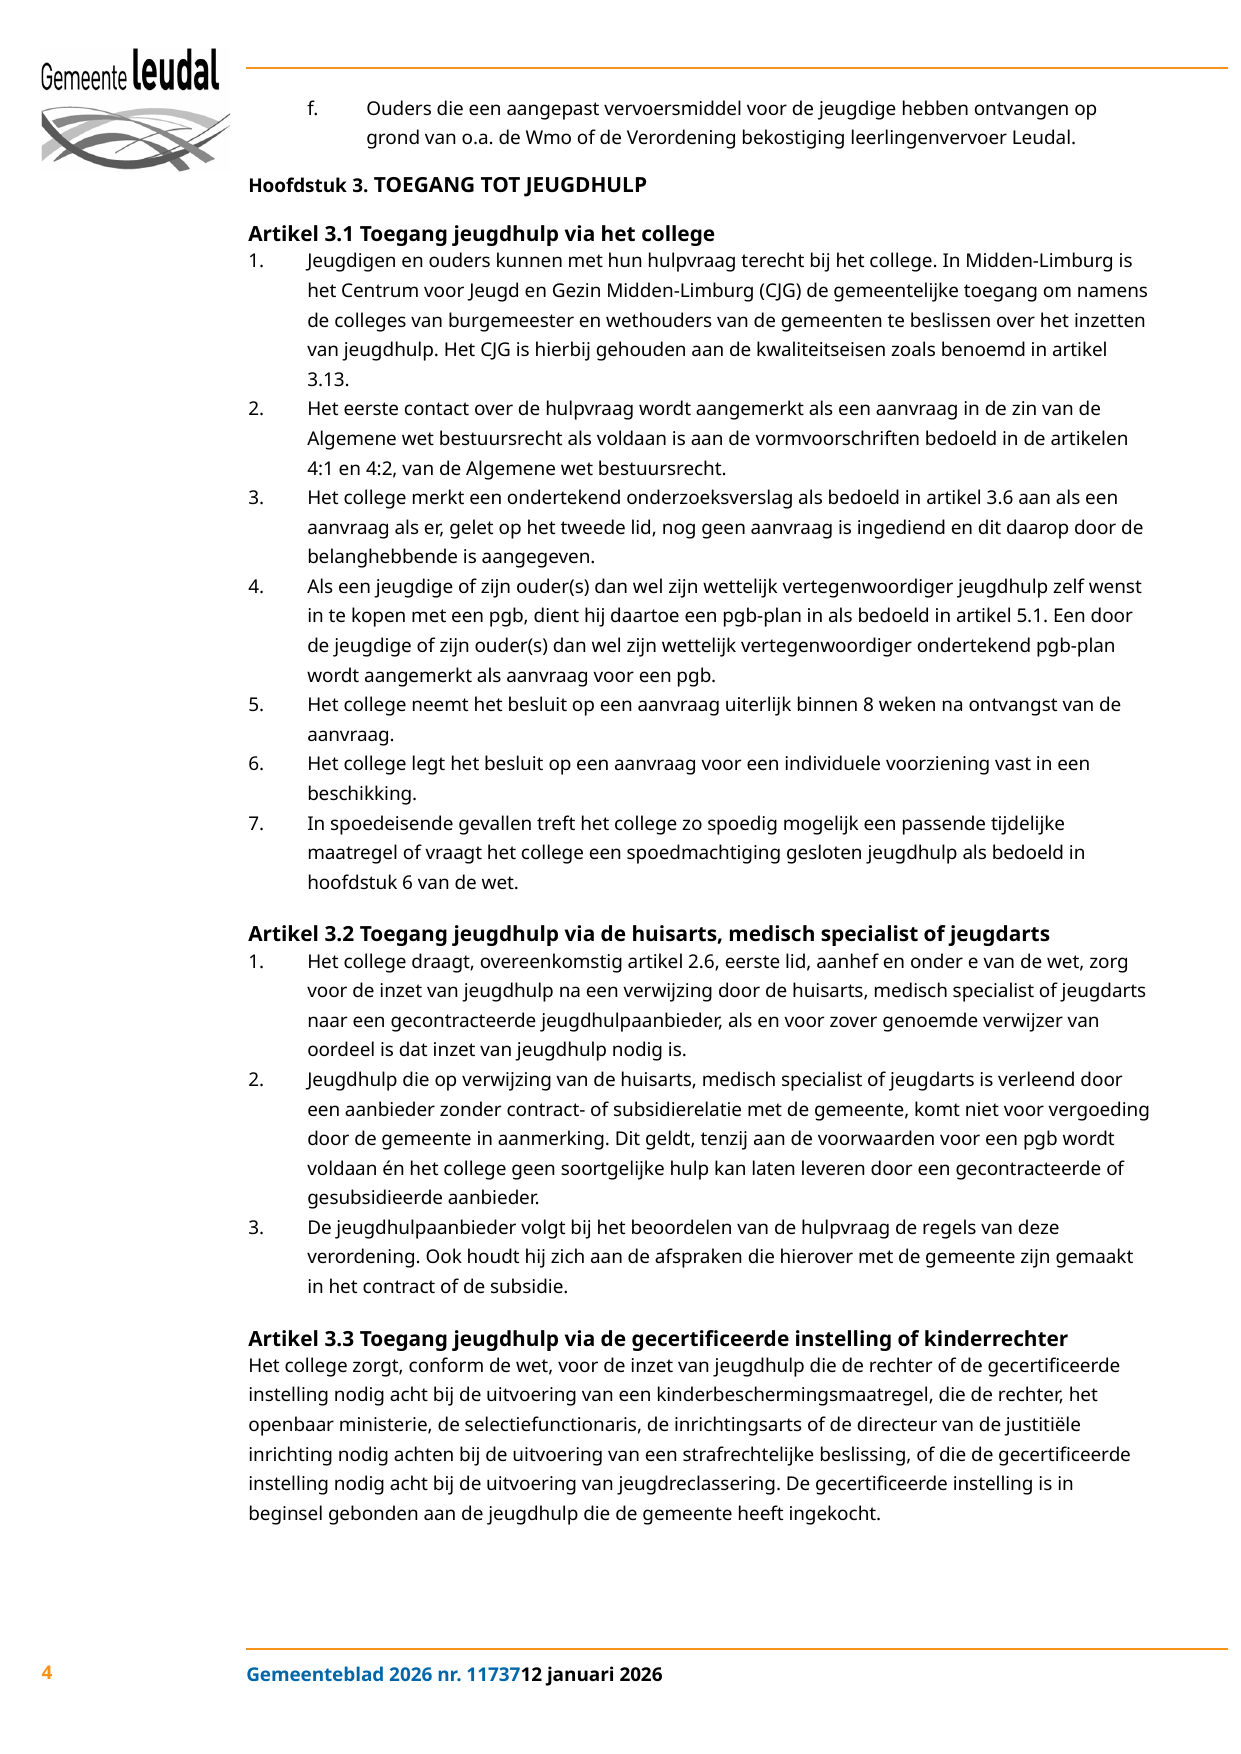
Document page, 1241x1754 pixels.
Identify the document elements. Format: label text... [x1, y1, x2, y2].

text Hoofdstuk 3. TOEGANG TOT JEUGDHULP [248, 170, 1152, 198]
list Als een jeugdige of zijn ouder(s) dan wel zijn wettelijk vertegenwoordiger jeugdhulp zelf wenst in te kopen met een pgb, dient hij daartoe een pgb-plan in als bedoeld in artikel 5.1. Een door de jeugdige of zijn ouder(s) dan wel zijn wettelijk vertegenwoordiger ondertekend pgb-plan wordt aangemerkt als aanvraag voor een pgb. [248, 573, 1152, 688]
text Artikel 3.1 Toegang jeugdhulp via het college [248, 219, 1152, 248]
picture [41, 47, 231, 172]
text Artikel 3.2 Toegang jeugdhulp via de huisarts, medisch specialist of jeugdarts [248, 919, 1152, 948]
text Het college zorgt, conform de wet, voor de inzet van jeugdhulp die de rechter of de gecertificeerde instelling nodig acht bij de uitvoering van een kinderbeschermingsmaatregel, die de rechter, het openbaar ministerie, de selectiefunctionaris, de inrichtingsarts of de directeur van de justitiële inrichting nodig achten bij de uitvoering van een strafrechtelijke beslissing, of die de gecertificeerde instelling nodig acht bij de uitvoering van jeugdreclassering. De gecertificeerde instelling is in beginsel gebonden aan de jeugdhulp die de gemeente heeft ingekocht. [248, 1352, 1152, 1526]
list Het college neemt het besluit op een aanvraag uiterlijk binnen 8 weken na ontvangst van de aanvraag. [248, 691, 1152, 747]
list Het college legt het besluit op een aanvraag voor een individuele voorziening vast in een beschikking. [248, 751, 1152, 806]
list De jeugdhulpaanbieder volgt bij het beoordelen van de hulpvraag de regels van deze verordening. Ook houdt hij zich aan de afspraken die hierover met de gemeente zijn gemaakt in het contract of de subsidie. [248, 1214, 1152, 1299]
text Artikel 3.3 Toegang jeugdhulp via de gecertificeerde instelling of kinderrechter [248, 1324, 1152, 1352]
list Jeugdigen en ouders kunnen met hun hulpvraag terecht bij het college. In Midden-Limburg is het Centrum voor Jeugd en Gezin Midden-Limburg (CJG) de gemeentelijke toegang om namens de colleges van burgemeester en wethouders van de gemeenten te beslissen over het inzetten van jeugdhulp. Het CJG is hierbij gehouden aan de kwaliteitseisen zoals benoemd in artikel 3.13. [248, 248, 1152, 392]
list Het college draagt, overeenkomstig artikel 2.6, eerste lid, aanhef en onder e van de wet, zorg voor de inzet van jeugdhulp na een verwijzing door de huisarts, medisch specialist of jeugdarts naar een gecontracteerde jeugdhulpaanbieder, als en voor zover genoemde verwijzer van oordeel is dat inzet van jeugdhulp nodig is. [248, 948, 1152, 1062]
list In spoedeisende gevallen treft het college zo spoedig mogelijk een passende tijdelijke maatregel of vraagt het college een spoedmachtiging gesloten jeugdhulp als bedoeld in hoofdstuk 6 van de wet. [248, 810, 1152, 895]
list Het eerste contact over de hulpvraag wordt aangemerkt als een aanvraag in de zin van de Algemene wet bestuursrecht als voldaan is aan de vormvoorschriften bedoeld in de artikelen 4:1 en 4:2, van de Algemene wet bestuursrecht. [248, 396, 1152, 481]
list Het college merkt een ondertekend onderzoeksverslag als bedoeld in artikel 3.6 aan als een aanvraag als er, gelet op het tweede lid, nog geen aanvraag is ingediend en dit daarop door de belanghebbende is aangegeven. [248, 484, 1152, 569]
list Ouders die een aangepast vervoersmiddel voor de jeugdige hebben ontvangen op grond van o.a. de Wmo of de Verordening bekostiging leerlingenvervoer Leudal. [307, 95, 1152, 150]
list Jeugdhulp die op verwijzing van de huisarts, medisch specialist of jeugdarts is verleend door een aanbieder zonder contract- of subsidierelatie met de gemeente, komt niet voor vergoeding door de gemeente in aanmerking. Dit geldt, tenzij aan de voorwaarden voor een pgb wordt voldaan én het college geen soortgelijke hulp kan laten leveren door een gecontracteerde of gesubsidieerde aanbieder. [248, 1066, 1152, 1210]
